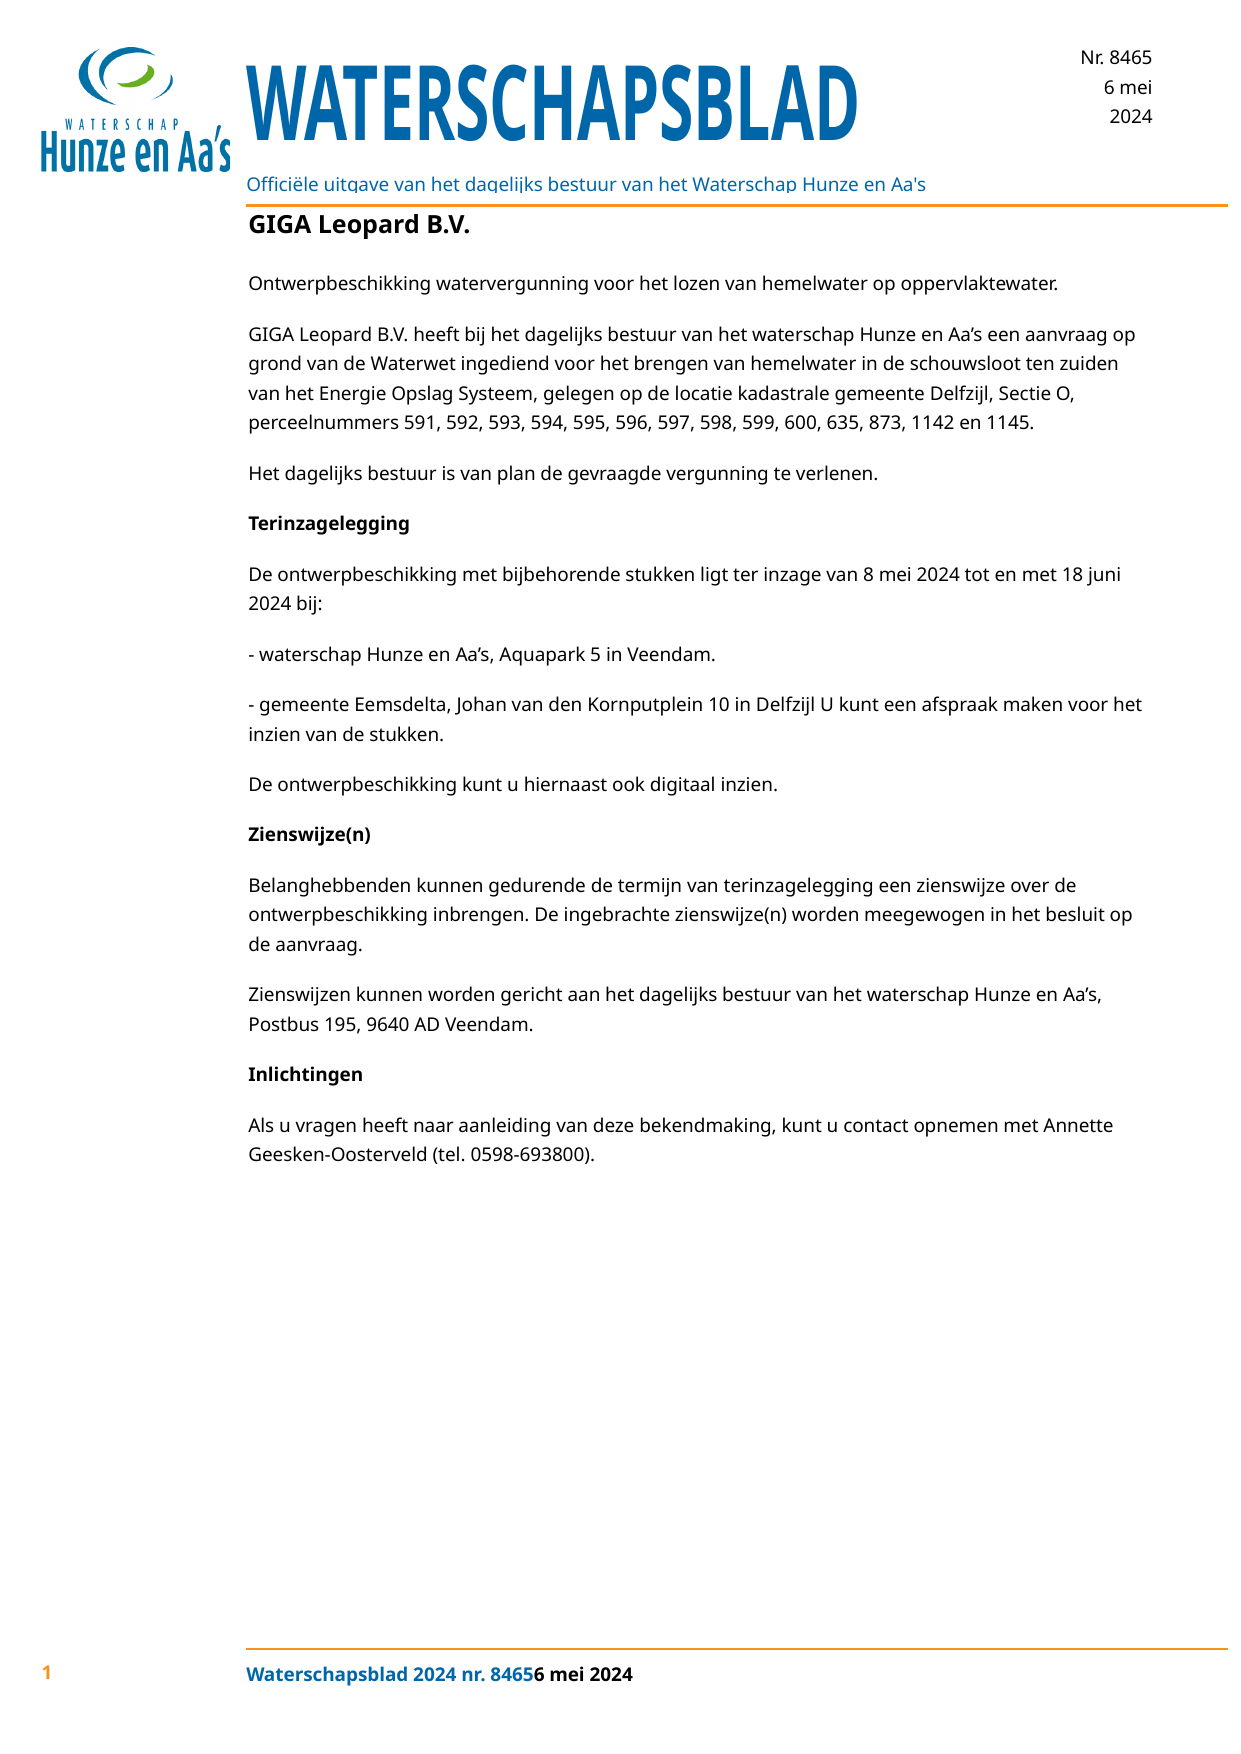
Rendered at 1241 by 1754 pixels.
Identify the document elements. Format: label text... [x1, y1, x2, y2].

text GIGA Leopard B.V. [248, 207, 1152, 241]
text Ontwerpbeschikking watervergunning voor het lozen van hemelwater op oppervlaktewater. [248, 270, 1152, 296]
text GIGA Leopard B.V. heeft bij het dagelijks bestuur van het waterschap Hunze en Aa’s een aanvraag op grond van de Waterwet ingediend voor het brengen van hemelwater in de schouwsloot ten zuiden van het Energie Opslag Systeem, gelegen op de locatie kadastrale gemeente Delfzijl, Sectie O, perceelnummers 591, 592, 593, 594, 595, 596, 597, 598, 599, 600, 635, 873, 1142 en 1145. [248, 321, 1152, 435]
text Zienswijzen kunnen worden gericht aan het dagelijks bestuur van het waterschap Hunze en Aa’s, Postbus 195, 9640 AD Veendam. [248, 982, 1152, 1037]
text Als u vragen heeft naar aanleiding van deze bekendmaking, kunt u contact opnemen met Annette Geesken-Oosterveld (tel. 0598-693800). [248, 1112, 1152, 1167]
text De ontwerpbeschikking kunt u hiernaast ook digitaal inzien. [248, 771, 1152, 797]
picture [41, 47, 231, 172]
picture [183, 163, 191, 172]
text Het dagelijks bestuur is van plan de gevraagde vergunning te verlenen. [248, 460, 1152, 486]
text Belanghebbenden kunnen gedurende de termijn van terinzagelegging een zienswijze over de ontwerpbeschikking inbrengen. De ingebrachte zienswijze(n) worden meegewogen in het besluit op de aanvraag. [248, 872, 1152, 957]
text Inlichtingen [248, 1062, 1152, 1087]
text - waterschap Hunze en Aa’s, Aquapark 5 in Veendam. [248, 641, 1152, 666]
text Zienswijze(n) [248, 822, 1152, 847]
picture [47, 154, 51, 172]
text De ontwerpbeschikking met bijbehorende stukken ligt ter inzage van 8 mei 2024 tot en met 18 juni 2024 bij: [248, 561, 1152, 616]
text Terinzagelegging [248, 510, 1152, 536]
text - gemeente Eemsdelta, Johan van den Kornputplein 10 in Delfzijl U kunt een afspraak maken voor het inzien van de stukken. [248, 691, 1152, 746]
picture [226, 145, 231, 156]
